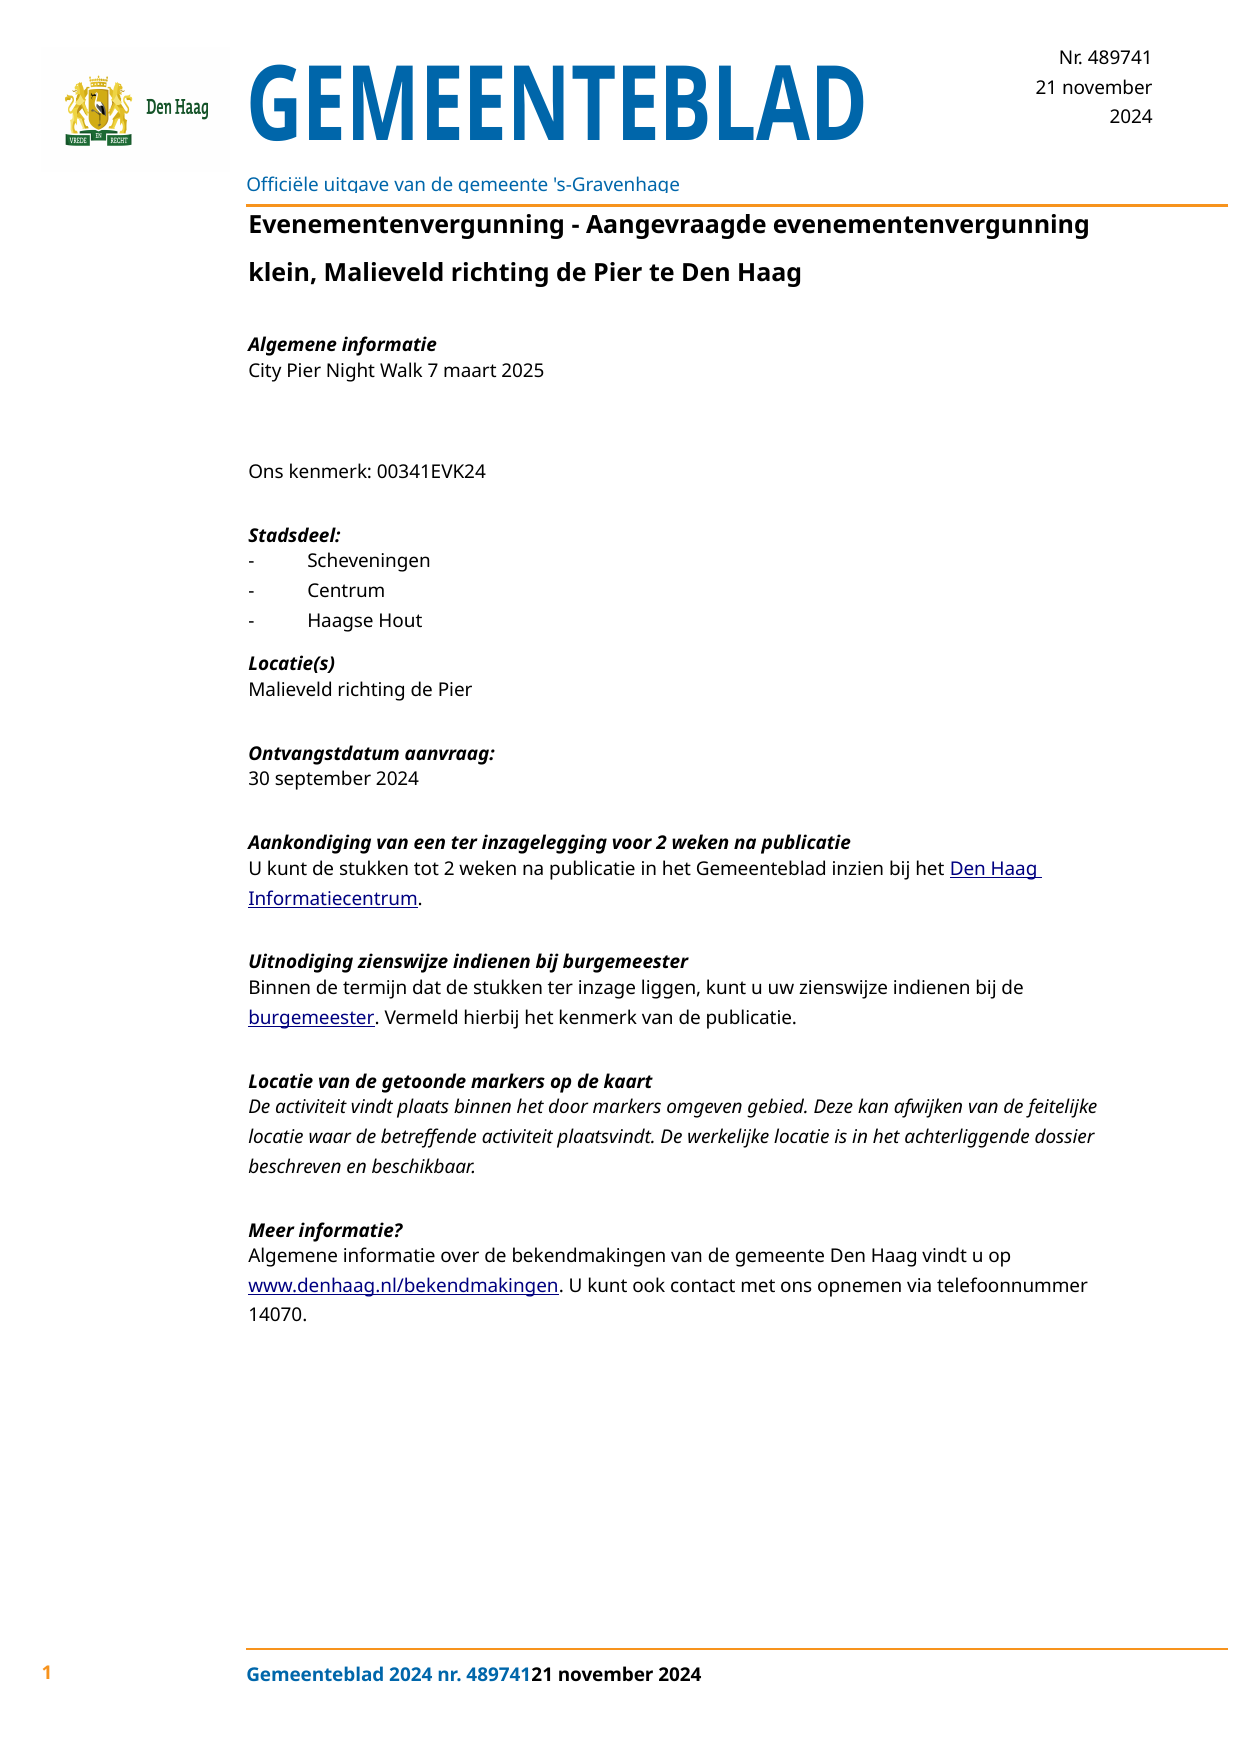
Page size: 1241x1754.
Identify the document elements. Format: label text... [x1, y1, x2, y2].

text Locatie van de getoonde markers op de kaart [248, 1068, 1152, 1094]
text De activiteit vindt plaats binnen het door markers omgeven gebied. Deze kan afwijken van de feitelijke locatie waar de betreffende activiteit plaatsvindt. De werkelijke locatie is in het achterliggende dossier beschreven en beschikbaar. [248, 1094, 1152, 1178]
text 30 september 2024 [248, 765, 1152, 791]
text Stadsdeel: [248, 522, 1152, 548]
text Evenementenvergunning - Aangevraagde evenementenvergunning klein, Malieveld richting de Pier te Den Haag [248, 207, 1152, 288]
text Algemene informatie over de bekendmakingen van de gemeente Den Haag vindt u op www.denhaag.nl/bekendmakingen. U kunt ook contact met ons opnemen via telefoonnummer 14070. [248, 1242, 1152, 1327]
list Scheveningen [248, 548, 1152, 573]
text Aankondiging van een ter inzagelegging voor 2 weken na publicatie [248, 829, 1152, 855]
text Locatie(s) [248, 650, 1152, 676]
list Centrum [248, 577, 1152, 603]
text Ontvangstdatum aanvraag: [248, 740, 1152, 765]
text City Pier Night Walk 7 maart 2025 [248, 357, 1152, 383]
list Haagse Hout [248, 607, 1152, 633]
text Malieveld richting de Pier [248, 676, 1152, 701]
text Algemene informatie [248, 331, 1152, 357]
text Ons kenmerk: 00341EVK24 [248, 458, 1152, 484]
text U kunt de stukken tot 2 weken na publicatie in het Gemeenteblad inzien bij het Den Haag Informatiecentrum. [248, 855, 1152, 910]
picture [41, 47, 231, 172]
text Binnen de termijn dat de stukken ter inzage liggen, kunt u uw zienswijze indienen bij de burgemeester. Vermeld hierbij het kenmerk van de publicatie. [248, 974, 1152, 1030]
text Uitnodiging zienswijze indienen bij burgemeester [248, 949, 1152, 974]
text Meer informatie? [248, 1217, 1152, 1242]
